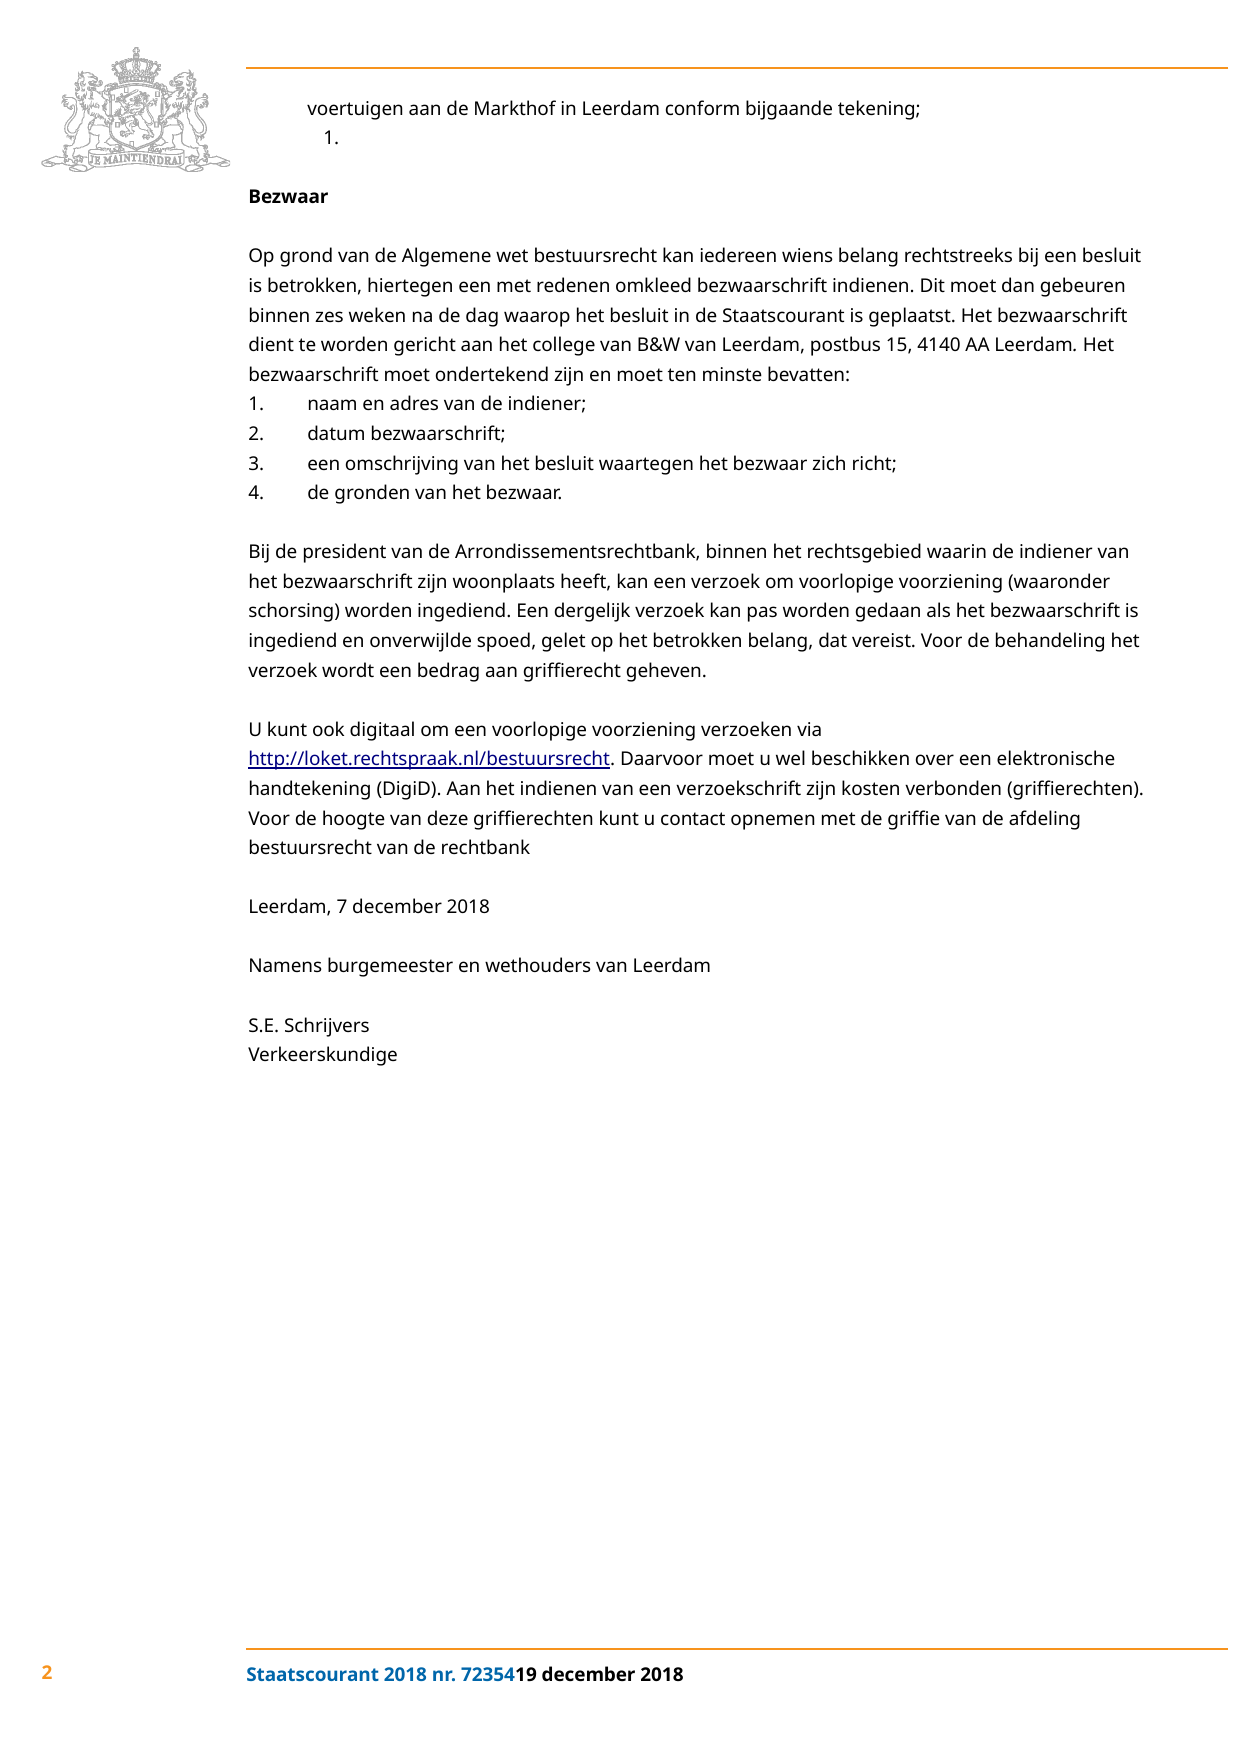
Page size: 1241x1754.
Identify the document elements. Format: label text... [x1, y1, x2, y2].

list een omschrijving van het besluit waartegen het bezwaar zich richt; [248, 450, 1152, 476]
text Bij de president van de Arrondissementsrechtbank, binnen het rechtsgebied waarin de indiener van het bezwaarschrift zijn woonplaats heeft, kan een verzoek om voorlopige voorziening (waaronder schorsing) worden ingediend. Een dergelijk verzoek kan pas worden gedaan als het bezwaarschrift is ingediend en onverwijlde spoed, gelet op het betrokken belang, dat vereist. Voor de behandeling het verzoek wordt een bedrag aan griffierecht geheven. [248, 538, 1152, 683]
text Namens burgemeester en wethouders van Leerdam [248, 953, 1152, 978]
list naam en adres van de indiener; [248, 391, 1152, 416]
list datum bezwaarschrift; [248, 420, 1152, 446]
text Bezwaar [248, 183, 1152, 209]
picture [41, 47, 231, 172]
text Leerdam, 7 december 2018 [248, 893, 1152, 919]
text Verkeerskundige [248, 1041, 1152, 1067]
text S.E. Schrijvers [248, 1012, 1152, 1038]
list voertuigen aan de Markthof in Leerdam conform bijgaande tekening; [248, 95, 1152, 121]
list de gronden van het bezwaar. [248, 479, 1152, 505]
text Op grond van de Algemene wet bestuursrecht kan iedereen wiens belang rechtstreeks bij een besluit is betrokken, hiertegen een met redenen omkleed bezwaarschrift indienen. Dit moet dan gebeuren binnen zes weken na de dag waarop het besluit in de Staatscourant is geplaatst. Het bezwaarschrift dient te worden gericht aan het college van B&W van Leerdam, postbus 15, 4140 AA Leerdam. Het bezwaarschrift moet ondertekend zijn en moet ten minste bevatten: [248, 243, 1152, 387]
text U kunt ook digitaal om een voorlopige voorziening verzoeken via http://loket.rechtspraak.nl/bestuursrecht. Daarvoor moet u wel beschikken over een elektronische handtekening (DigiD). Aan het indienen van een verzoekschrift zijn kosten verbonden (griffierechten). Voor de hoogte van deze griffierechten kunt u contact opnemen met de griffie van de afdeling bestuursrecht van de rechtbank [248, 716, 1152, 860]
